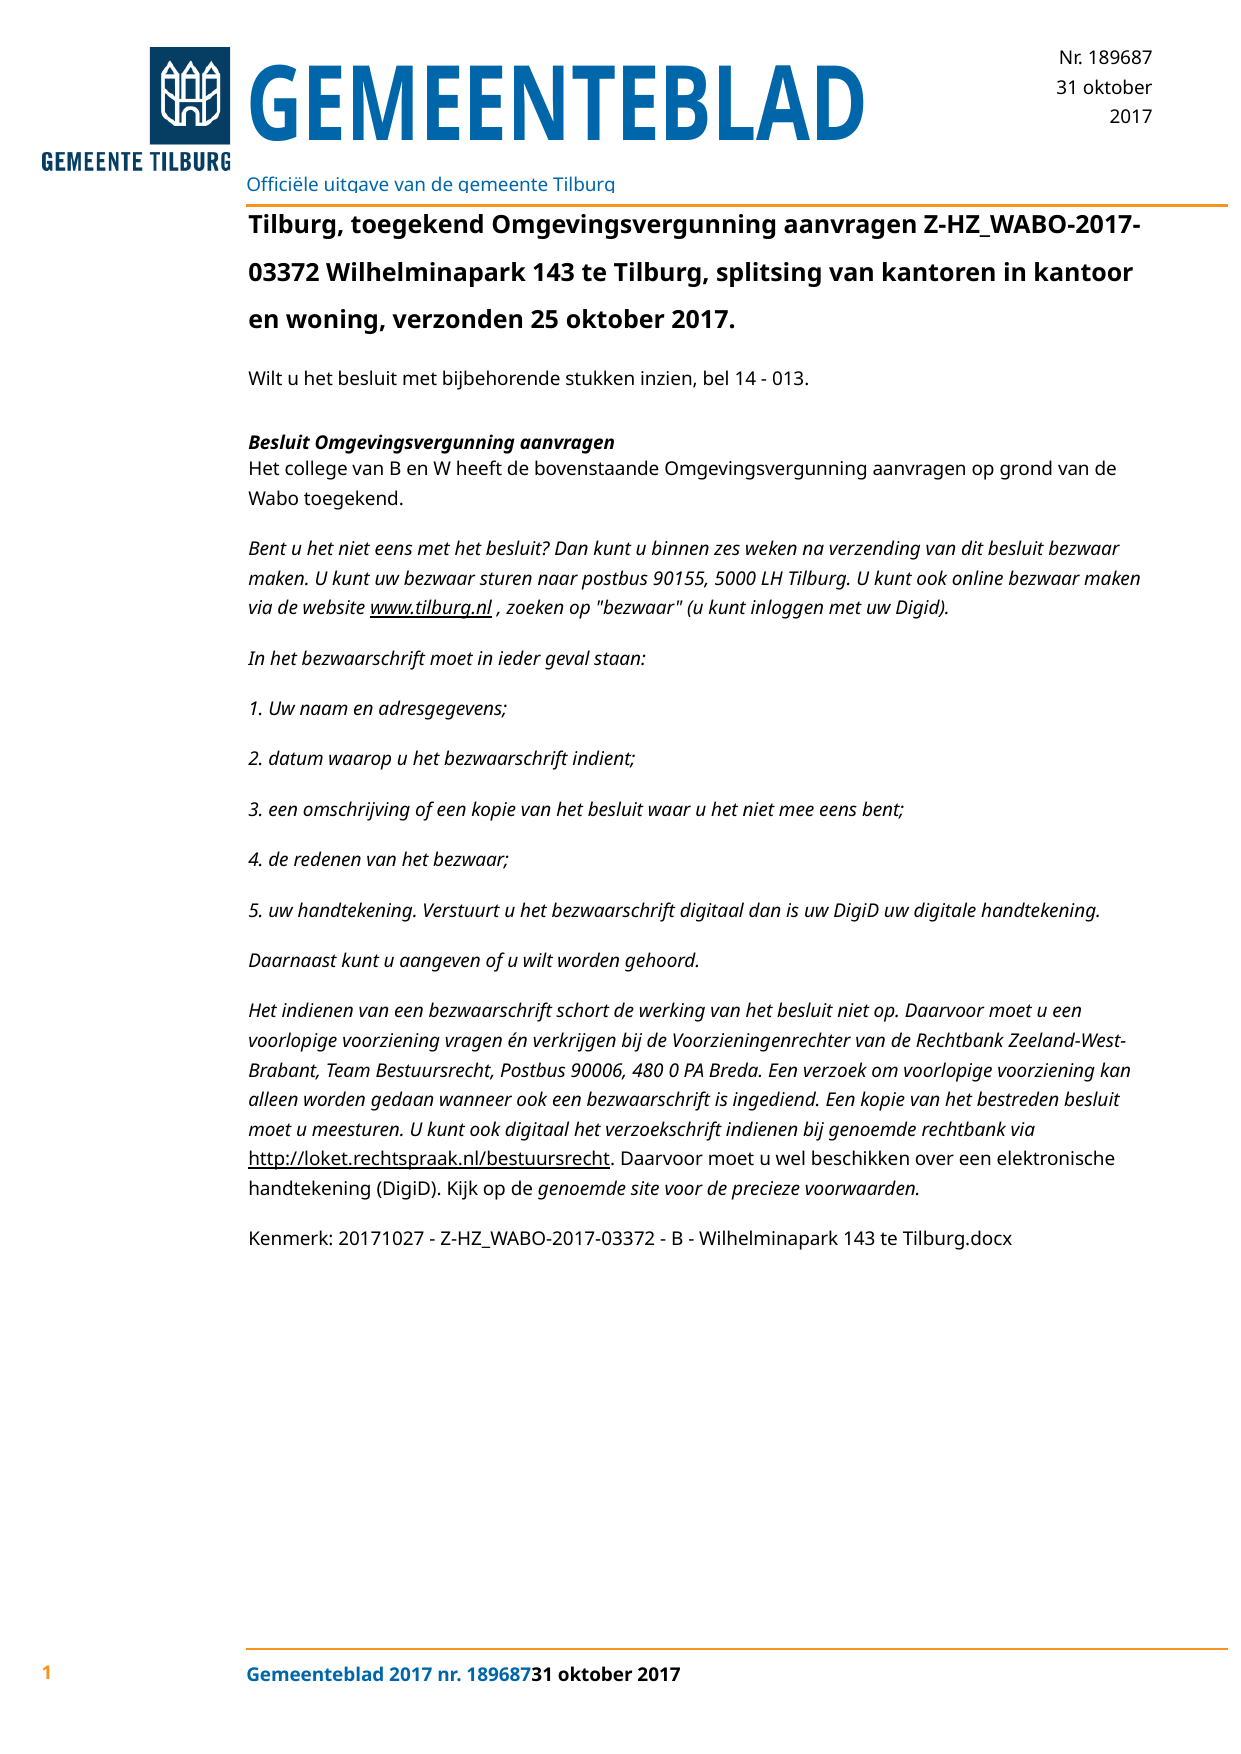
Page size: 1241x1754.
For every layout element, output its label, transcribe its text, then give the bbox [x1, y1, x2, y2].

text Besluit Omgevingsvergunning aanvragen [248, 429, 1152, 455]
text 3. een omschrijving of een kopie van het besluit waar u het niet mee eens bent; [248, 796, 1152, 822]
text 5. uw handtekening. Verstuurt u het bezwaarschrift digitaal dan is uw DigiD uw digitale handtekening. [248, 897, 1152, 923]
text Tilburg, toegekend Omgevingsvergunning aanvragen Z-HZ_WABO-2017-03372 Wilhelminapark 143 te Tilburg, splitsing van kantoren in kantoor en woning, verzonden 25 oktober 2017. [248, 207, 1152, 336]
text Wilt u het besluit met bijbehorende stukken inzien, bel 14 - 013. [248, 366, 1152, 391]
picture [41, 47, 231, 172]
text In het bezwaarschrift moet in ieder geval staan: [248, 645, 1152, 671]
text 2. datum waarop u het bezwaarschrift indient; [248, 746, 1152, 771]
text 1. Uw naam en adresgegevens; [248, 695, 1152, 721]
text Kenmerk: 20171027 - Z-HZ_WABO-2017-03372 - B - Wilhelminapark 143 te Tilburg.docx [248, 1226, 1152, 1251]
text Bent u het niet eens met het besluit? Dan kunt u binnen zes weken na verzending van dit besluit bezwaar maken. U kunt uw bezwaar sturen naar postbus 90155, 5000 LH Tilburg. U kunt ook online bezwaar maken via de website www.tilburg.nl , zoeken op "bezwaar" (u kunt inloggen met uw Digid). [248, 535, 1152, 620]
text Het college van B en W heeft de bovenstaande Omgevingsvergunning aanvragen op grond van de Wabo toegekend. [248, 455, 1152, 511]
text Daarnaast kunt u aangeven of u wilt worden gehoord. [248, 947, 1152, 973]
text Het indienen van een bezwaarschrift schort de werking van het besluit niet op. Daarvoor moet u een voorlopige voorziening vragen én verkrijgen bij de Voorzieningenrechter van de Rechtbank Zeeland-West-Brabant, Team Bestuursrecht, Postbus 90006, 480 0 PA Breda. Een verzoek om voorlopige voorziening kan alleen worden gedaan wanneer ook een bezwaarschrift is ingediend. Een kopie van het bestreden besluit moet u meesturen. U kunt ook digitaal het verzoekschrift indienen bij genoemde rechtbank via http://loket.rechtspraak.nl/bestuursrecht. Daarvoor moet u wel beschikken over een elektronische handtekening (DigiD). Kijk op de genoemde site voor de precieze voorwaarden. [248, 998, 1152, 1201]
text 4. de redenen van het bezwaar; [248, 846, 1152, 872]
